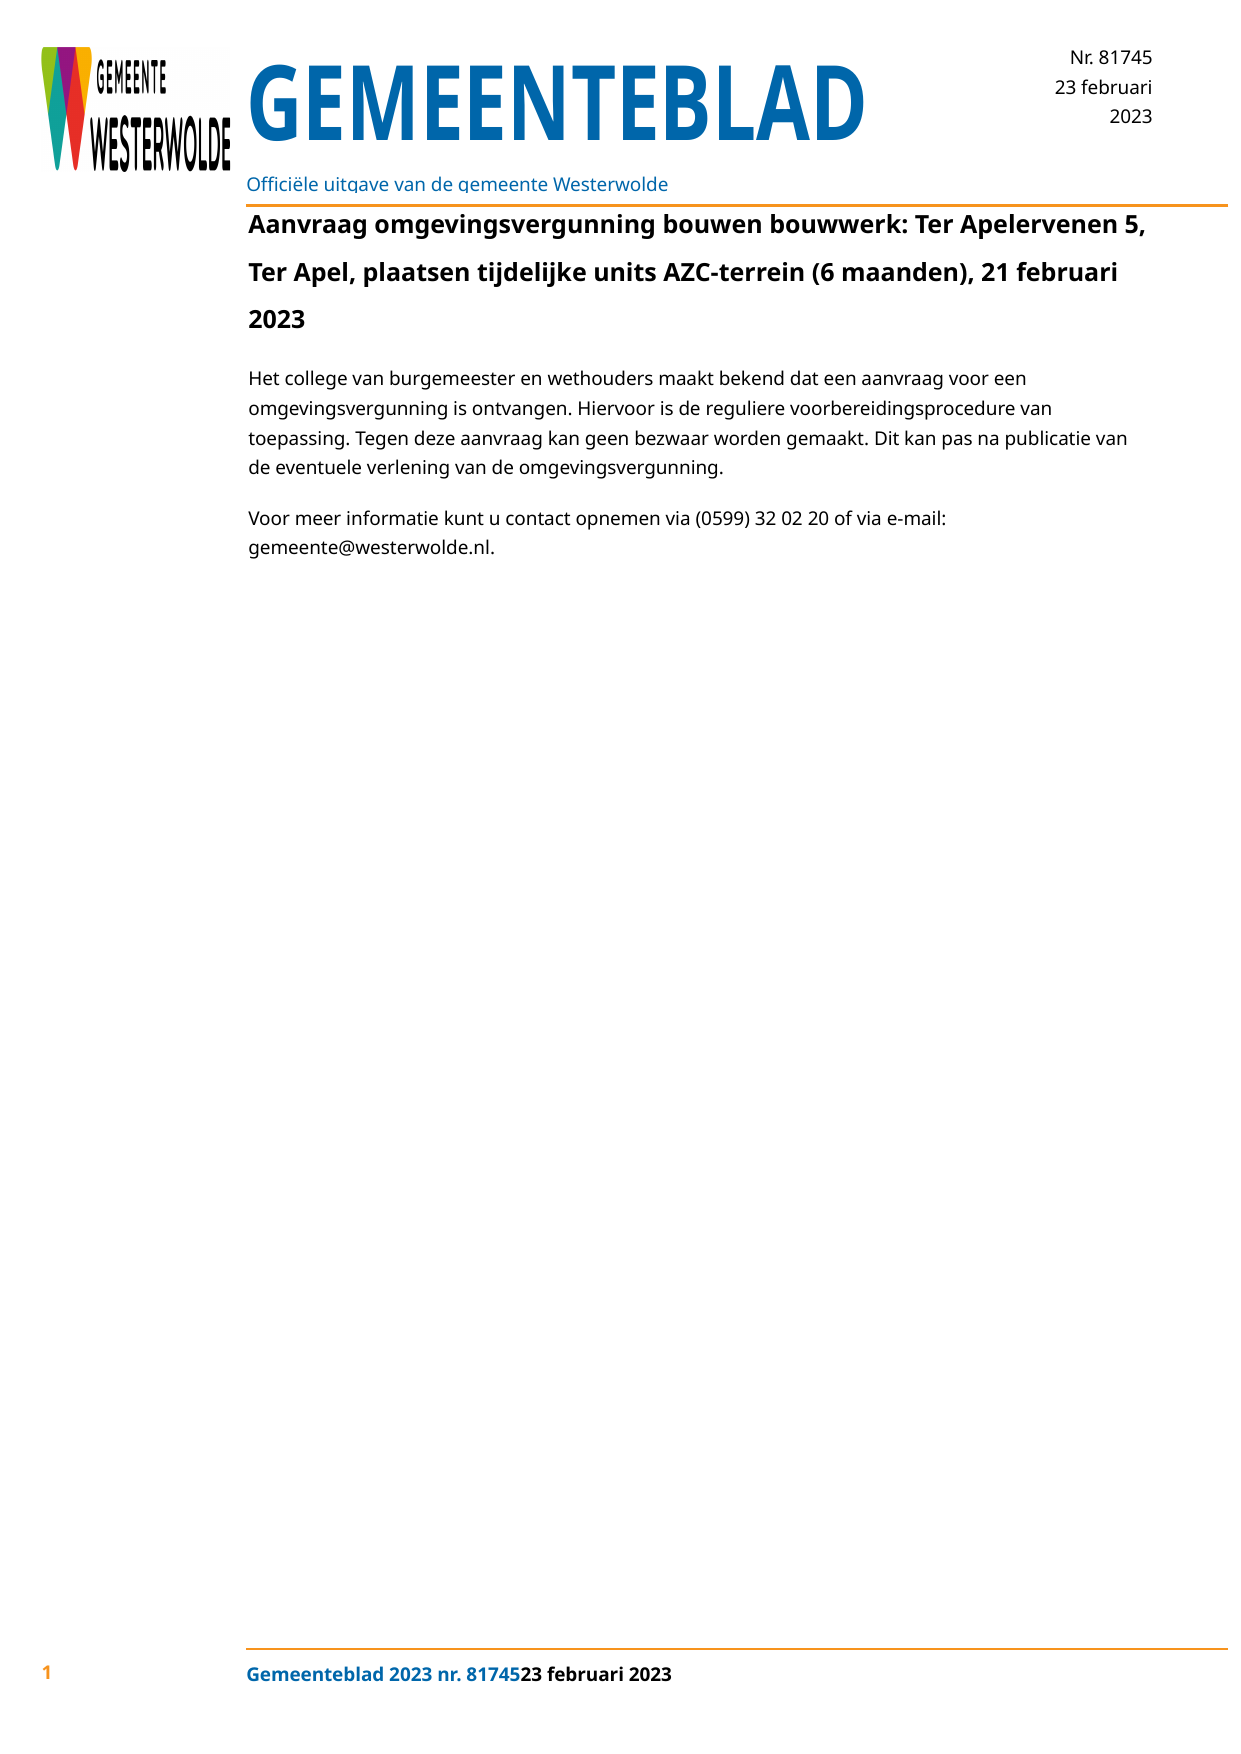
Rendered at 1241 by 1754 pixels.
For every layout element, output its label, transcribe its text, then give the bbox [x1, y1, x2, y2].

picture [41, 47, 231, 172]
text Het college van burgemeester en wethouders maakt bekend dat een aanvraag voor een omgevingsvergunning is ontvangen. Hiervoor is de reguliere voorbereidingsprocedure van toepassing. Tegen deze aanvraag kan geen bezwaar worden gemaakt. Dit kan pas na publicatie van de eventuele verlening van de omgevingsvergunning. [248, 366, 1152, 480]
text Voor meer informatie kunt u contact opnemen via (0599) 32 02 20 of via e-mail: gemeente@westerwolde.nl. [248, 505, 1152, 560]
text Aanvraag omgevingsvergunning bouwen bouwwerk: Ter Apelervenen 5, Ter Apel, plaatsen tijdelijke units AZC-terrein (6 maanden), 21 februari 2023 [248, 207, 1152, 336]
